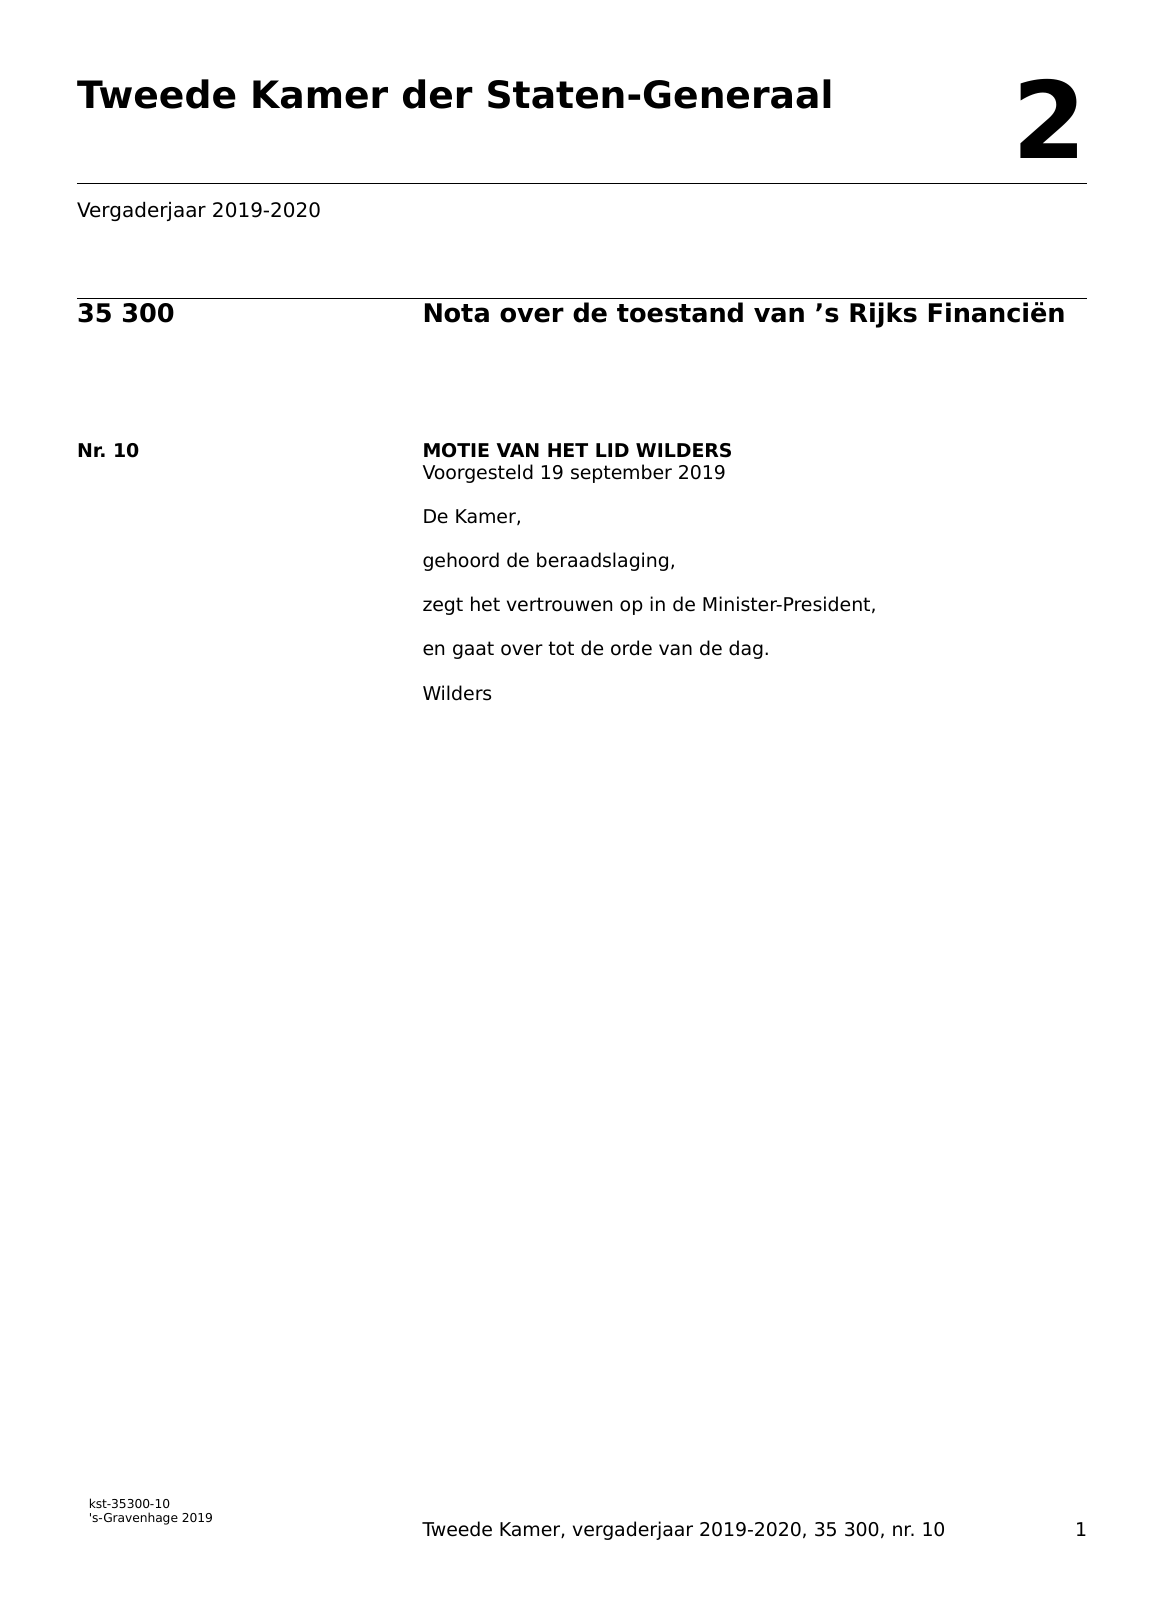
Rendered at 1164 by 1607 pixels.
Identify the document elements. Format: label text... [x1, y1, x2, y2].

text Voorgesteld 19 september 2019 [422, 462, 1087, 484]
text 's-Gravenhage 2019 [88, 1511, 323, 1525]
table_header Tweede Kamer der Staten-Generaal [77, 59, 886, 183]
text kst-35300-10 [88, 1497, 323, 1511]
text Wilders [422, 682, 1087, 704]
text en gaat over tot de orde van de dag. [422, 638, 1087, 660]
text gehoord de beraadslaging, [422, 550, 1087, 572]
subtitle Nr. 10 MOTIE VAN HET LID WILDERS [77, 440, 1087, 462]
table_header 2 [886, 59, 1087, 183]
subtitle 35 300 Nota over de toestand van ’s Rijks Financiën [77, 299, 1087, 329]
table_cell Vergaderjaar 2019-2020 [77, 184, 1087, 298]
text zegt het vertrouwen op in de Minister-President, [422, 594, 1087, 616]
text De Kamer, [422, 506, 1087, 528]
